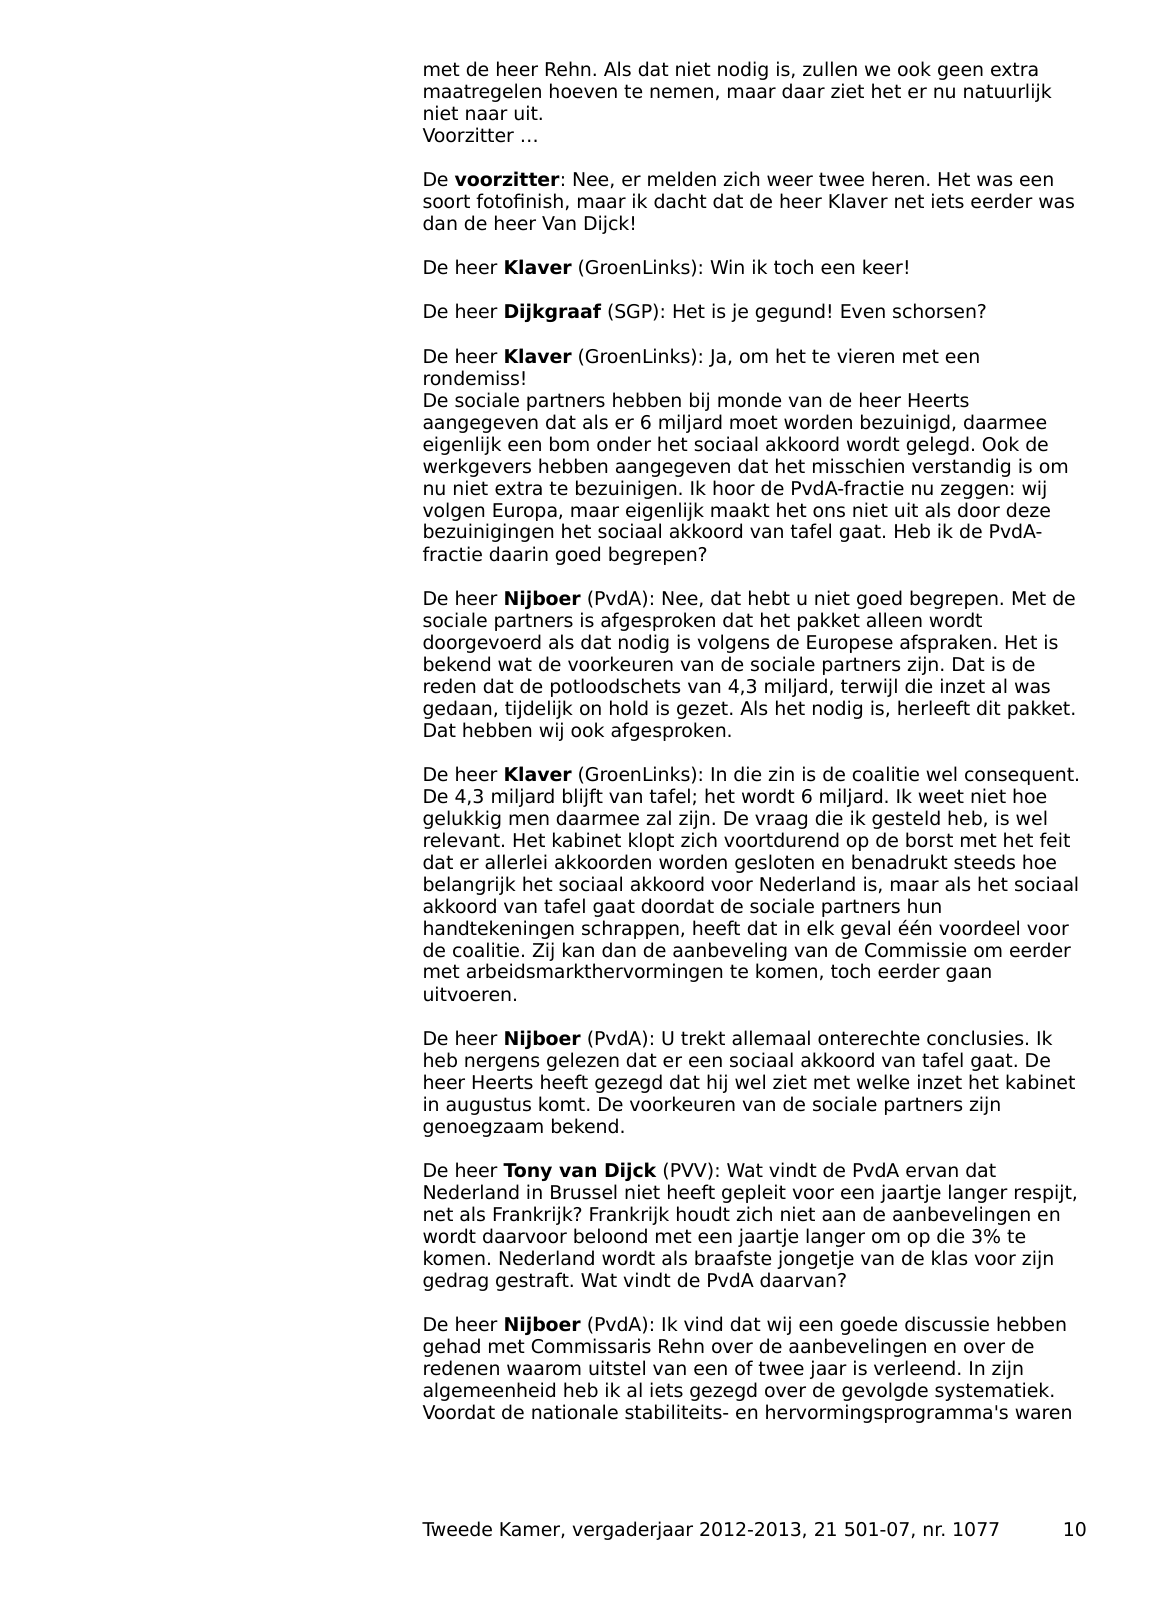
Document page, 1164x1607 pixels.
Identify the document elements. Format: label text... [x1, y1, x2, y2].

text Voorzitter … [422, 125, 1087, 147]
text De heer Klaver (GroenLinks): In die zin is de coalitie wel consequent. De 4,3 miljard blijft van tafel; het wordt 6 miljard. Ik weet niet hoe gelukkig men daarmee zal zijn. De vraag die ik gesteld heb, is wel relevant. Het kabinet klopt zich voortdurend op de borst met het feit dat er allerlei akkoorden worden gesloten en benadrukt steeds hoe belangrijk het sociaal akkoord voor Nederland is, maar als het sociaal akkoord van tafel gaat doordat de sociale partners hun handtekeningen schrappen, heeft dat in elk geval één voordeel voor de coalitie. Zij kan dan de aanbeveling van de Commissie om eerder met arbeidsmarkthervormingen te komen, toch eerder gaan uitvoeren. [422, 764, 1087, 1005]
text De heer Nijboer (PvdA): Ik vind dat wij een goede discussie hebben gehad met Commissaris Rehn over de aanbevelingen en over de redenen waarom uitstel van een of twee jaar is verleend. In zijn algemeenheid heb ik al iets gezegd over de gevolgde systematiek. Voordat de nationale stabiliteits- en hervormingsprogramma's waren [422, 1314, 1087, 1424]
text De voorzitter: Nee, er melden zich weer twee heren. Het was een soort fotofinish, maar ik dacht dat de heer Klaver net iets eerder was dan de heer Van Dijck! [422, 169, 1087, 235]
text De heer Nijboer (PvdA): U trekt allemaal onterechte conclusies. Ik heb nergens gelezen dat er een sociaal akkoord van tafel gaat. De heer Heerts heeft gezegd dat hij wel ziet met welke inzet het kabinet in augustus komt. De voorkeuren van de sociale partners zijn genoegzaam bekend. [422, 1028, 1087, 1137]
text De heer Klaver (GroenLinks): Ja, om het te vieren met een rondemiss! [422, 346, 1087, 389]
text De heer Nijboer (PvdA): Nee, dat hebt u niet goed begrepen. Met de sociale partners is afgesproken dat het pakket alleen wordt doorgevoerd als dat nodig is volgens de Europese afspraken. Het is bekend wat de voorkeuren van de sociale partners zijn. Dat is de reden dat de potloodschets van 4,3 miljard, terwijl die inzet al was gedaan, tijdelijk on hold is gezet. Als het nodig is, herleeft dit pakket. Dat hebben wij ook afgesproken. [422, 588, 1087, 741]
text De heer Dijkgraaf (SGP): Het is je gegund! Even schorsen? [422, 301, 1087, 323]
text met de heer Rehn. Als dat niet nodig is, zullen we ook geen extra maatregelen hoeven te nemen, maar daar ziet het er nu natuurlijk niet naar uit. [422, 59, 1087, 125]
text De heer Tony van Dijck (PVV): Wat vindt de PvdA ervan dat Nederland in Brussel niet heeft gepleit voor een jaartje langer respijt, net als Frankrijk? Frankrijk houdt zich niet aan de aanbevelingen en wordt daarvoor beloond met een jaartje langer om op die 3% te komen. Nederland wordt als braafste jongetje van de klas voor zijn gedrag gestraft. Wat vindt de PvdA daarvan? [422, 1160, 1087, 1292]
text De sociale partners hebben bij monde van de heer Heerts aangegeven dat als er 6 miljard moet worden bezuinigd, daarmee eigenlijk een bom onder het sociaal akkoord wordt gelegd. Ook de werkgevers hebben aangegeven dat het misschien verstandig is om nu niet extra te bezuinigen. Ik hoor de PvdA-fractie nu zeggen: wij volgen Europa, maar eigenlijk maakt het ons niet uit als door deze bezuinigingen het sociaal akkoord van tafel gaat. Heb ik de PvdA-fractie daarin goed begrepen? [422, 389, 1087, 565]
text De heer Klaver (GroenLinks): Win ik toch een keer! [422, 257, 1087, 279]
